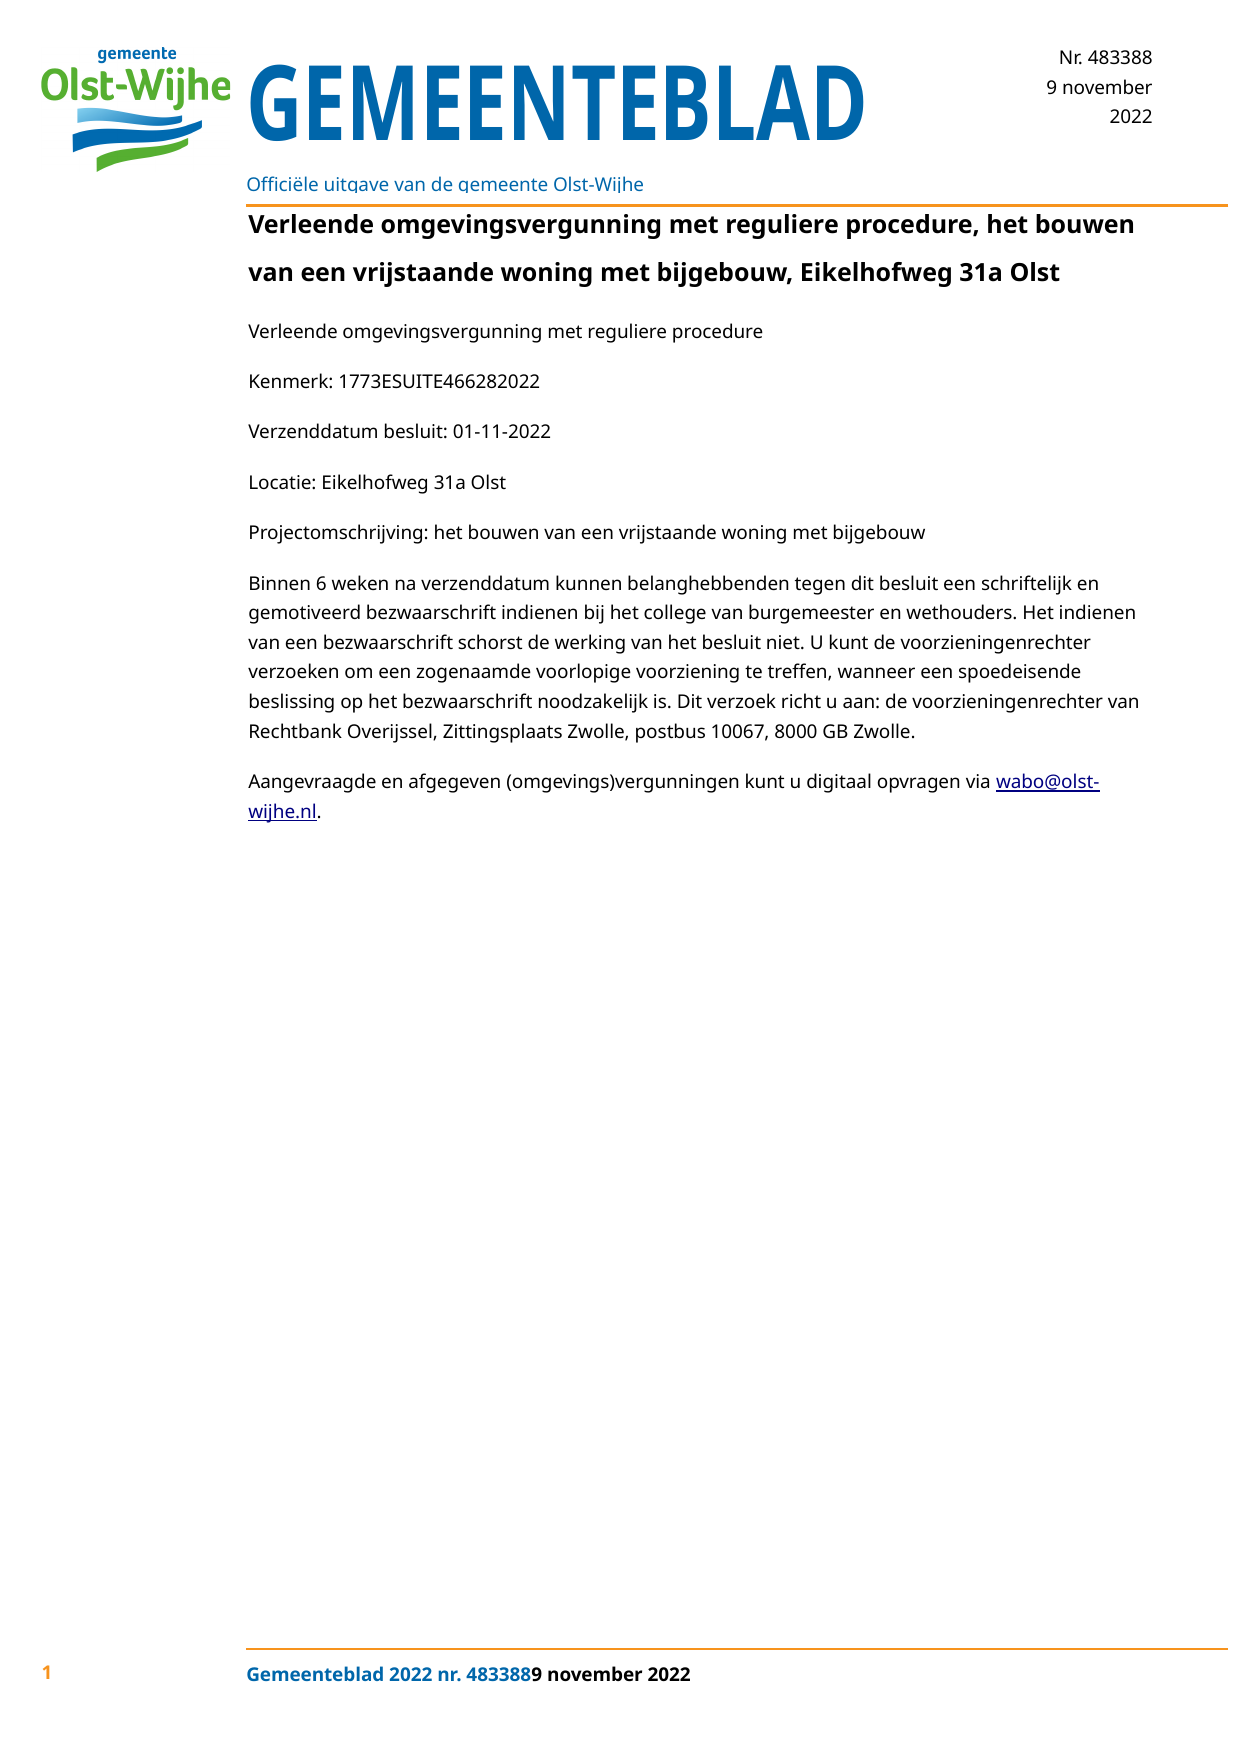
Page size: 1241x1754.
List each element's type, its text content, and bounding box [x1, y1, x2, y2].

text Verzenddatum besluit: 01-11-2022 [248, 419, 1152, 444]
text Aangevraagde en afgegeven (omgevings)vergunningen kunt u digitaal opvragen via wabo@olst-wijhe.nl. [248, 768, 1152, 824]
picture [41, 47, 231, 172]
text Projectomschrijving: het bouwen van een vrijstaande woning met bijgebouw [248, 519, 1152, 545]
text Locatie: Eikelhofweg 31a Olst [248, 469, 1152, 495]
text Kenmerk: 1773ESUITE466282022 [248, 368, 1152, 394]
text Verleende omgevingsvergunning met reguliere procedure [248, 318, 1152, 344]
text Binnen 6 weken na verzenddatum kunnen belanghebbenden tegen dit besluit een schriftelijk en gemotiveerd bezwaarschrift indienen bij het college van burgemeester en wethouders. Het indienen van een bezwaarschrift schorst de werking van het besluit niet. U kunt de voorzieningenrechter verzoeken om een zogenaamde voorlopige voorziening te treffen, wanneer een spoedeisende beslissing op het bezwaarschrift noodzakelijk is. Dit verzoek richt u aan: de voorzieningenrechter van Rechtbank Overijssel, Zittingsplaats Zwolle, postbus 10067, 8000 GB Zwolle. [248, 570, 1152, 744]
text Verleende omgevingsvergunning met reguliere procedure, het bouwen van een vrijstaande woning met bijgebouw, Eikelhofweg 31a Olst [248, 207, 1152, 288]
